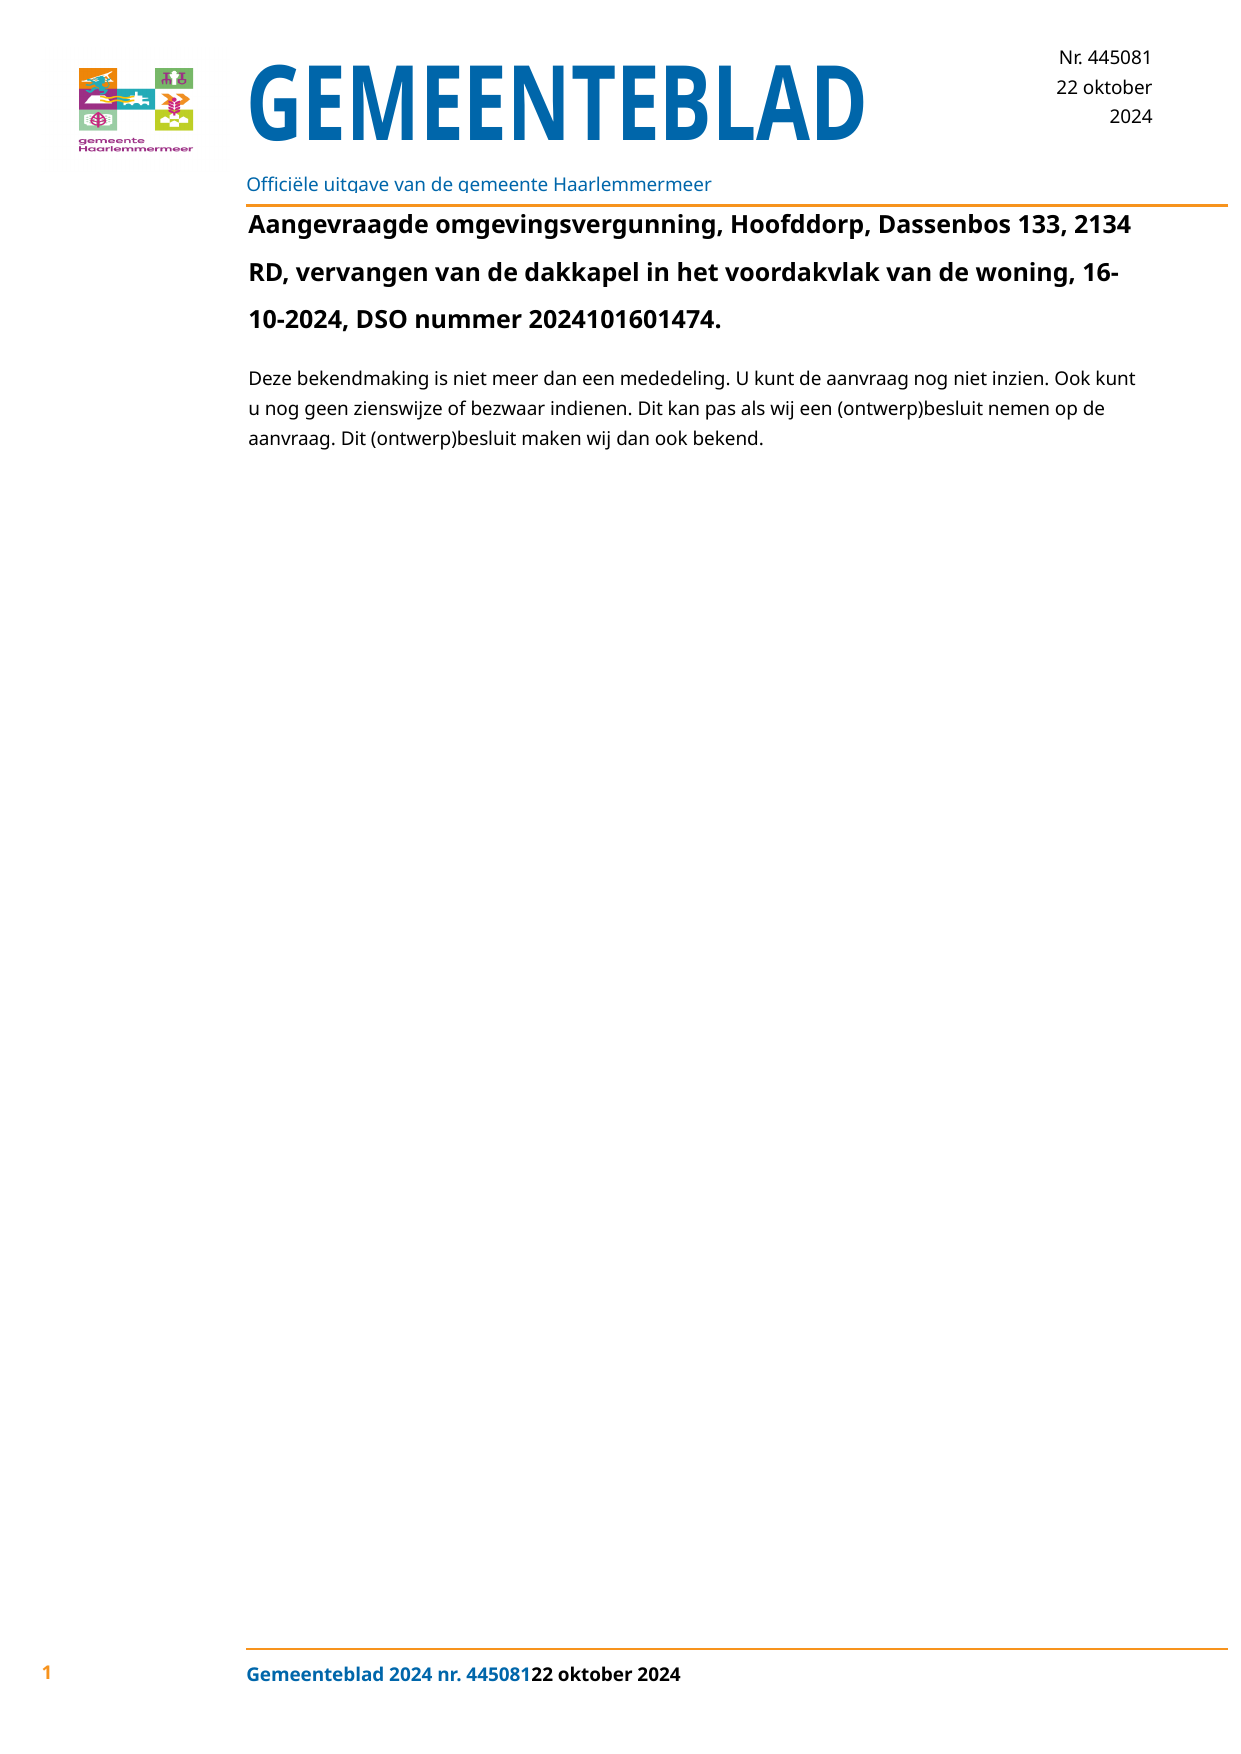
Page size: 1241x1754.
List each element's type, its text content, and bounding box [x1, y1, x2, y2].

text Deze bekendmaking is niet meer dan een mededeling. U kunt de aanvraag nog niet inzien. Ook kunt u nog geen zienswijze of bezwaar indienen. Dit kan pas als wij een (ontwerp)besluit nemen op de aanvraag. Dit (ontwerp)besluit maken wij dan ook bekend. [248, 366, 1152, 450]
text Aangevraagde omgevingsvergunning, Hoofddorp, Dassenbos 133, 2134 RD, vervangen van de dakkapel in het voordakvlak van de woning, 16-10-2024, DSO nummer 2024101601474. [248, 207, 1152, 336]
picture [41, 47, 231, 172]
